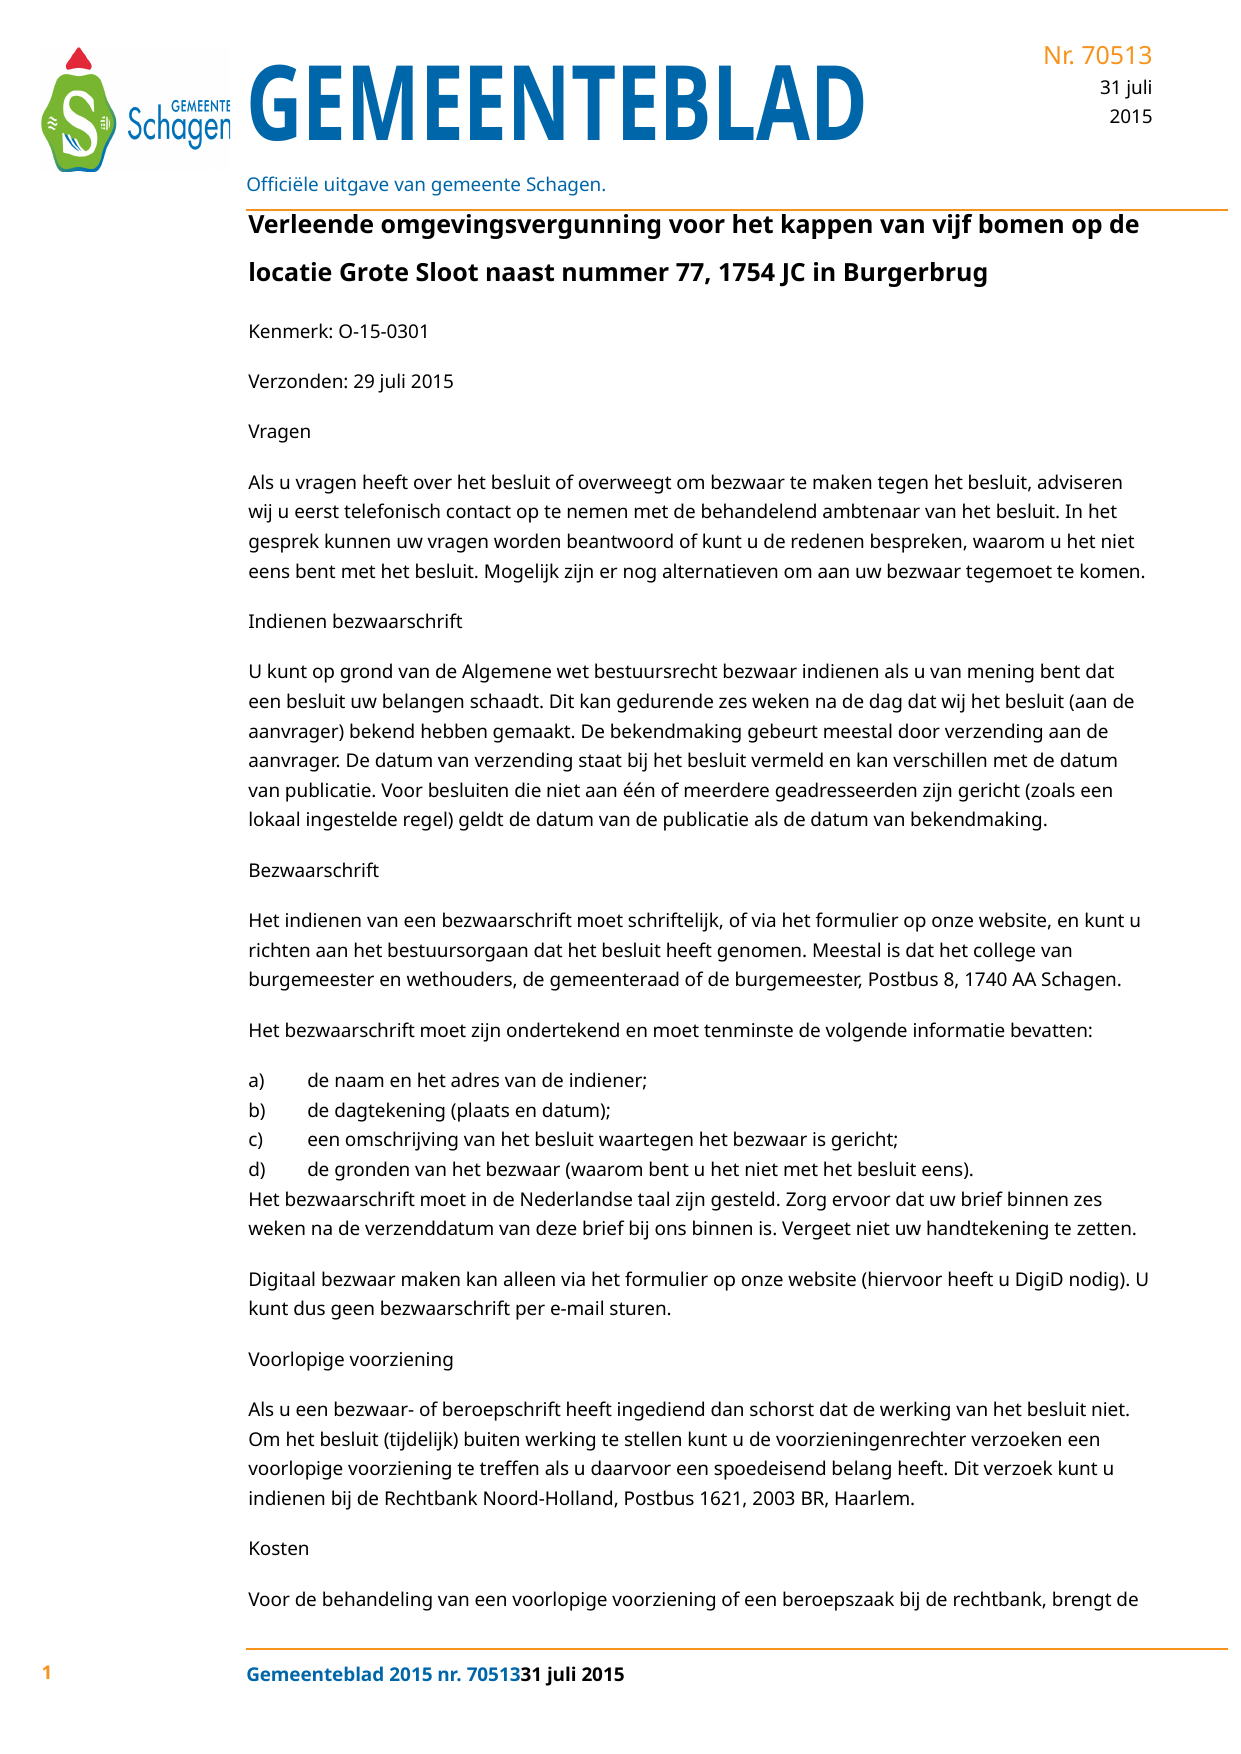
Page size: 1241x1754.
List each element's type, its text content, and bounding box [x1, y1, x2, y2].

text U kunt op grond van de Algemene wet bestuursrecht bezwaar indienen als u van mening bent dat een besluit uw belangen schaadt. Dit kan gedurende zes weken na de dag dat wij het besluit (aan de aanvrager) bekend hebben gemaakt. De bekendmaking gebeurt meestal door verzending aan de aanvrager. De datum van verzending staat bij het besluit vermeld en kan verschillen met de datum van publicatie. Voor besluiten die niet aan één of meerdere geadresseerden zijn gericht (zoals een lokaal ingestelde regel) geldt de datum van de publicatie als de datum van bekendmaking. [248, 659, 1152, 832]
list de gronden van het bezwaar (waarom bent u het niet met het besluit eens). [248, 1156, 1152, 1182]
text Kosten [248, 1535, 1152, 1561]
list de dagtekening (plaats en datum); [248, 1097, 1152, 1123]
text Indienen bezwaarschrift [248, 608, 1152, 634]
text Voorlopige voorziening [248, 1346, 1152, 1372]
list de naam en het adres van de indiener; [248, 1067, 1152, 1093]
text Digitaal bezwaar maken kan alleen via het formulier op onze website (hiervoor heeft u DigiD nodig). U kunt dus geen bezwaarschrift per e-mail sturen. [248, 1266, 1152, 1321]
text Verzonden: 29 juli 2015 [248, 368, 1152, 394]
text Vragen [248, 419, 1152, 444]
text Als u vragen heeft over het besluit of overweegt om bezwaar te maken tegen het besluit, adviseren wij u eerst telefonisch contact op te nemen met de behandelend ambtenaar van het besluit. In het gesprek kunnen uw vragen worden beantwoord of kunt u de redenen bespreken, waarom u het niet eens bent met het besluit. Mogelijk zijn er nog alternatieven om aan uw bezwaar tegemoet te komen. [248, 469, 1152, 584]
picture [41, 47, 231, 172]
text Het bezwaarschrift moet zijn ondertekend en moet tenminste de volgende informatie bevatten: [248, 1017, 1152, 1043]
text Het indienen van een bezwaarschrift moet schriftelijk, of via het formulier op onze website, en kunt u richten aan het bestuursorgaan dat het besluit heeft genomen. Meestal is dat het college van burgemeester en wethouders, de gemeenteraad of de burgemeester, Postbus 8, 1740 AA Schagen. [248, 907, 1152, 992]
text Als u een bezwaar- of beroepschrift heeft ingediend dan schorst dat de werking van het besluit niet. Om het besluit (tijdelijk) buiten werking te stellen kunt u de voorzieningenrechter verzoeken een voorlopige voorziening te treffen als u daarvoor een spoedeisend belang heeft. Dit verzoek kunt u indienen bij de Rechtbank Noord-Holland, Postbus 1621, 2003 BR, Haarlem. [248, 1396, 1152, 1511]
list een omschrijving van het besluit waartegen het bezwaar is gericht; [248, 1127, 1152, 1152]
text Kenmerk: O-15-0301 [248, 318, 1152, 344]
text Voor de behandeling van een voorlopige voorziening of een beroepszaak bij de rechtbank, brengt de [248, 1586, 1152, 1612]
text Het bezwaarschrift moet in de Nederlandse taal zijn gesteld. Zorg ervoor dat uw brief binnen zes weken na de verzenddatum van deze brief bij ons binnen is. Vergeet niet uw handtekening te zetten. [248, 1186, 1152, 1241]
text Bezwaarschrift [248, 857, 1152, 883]
text Verleende omgevingsvergunning voor het kappen van vijf bomen op de locatie Grote Sloot naast nummer 77, 1754 JC in Burgerbrug [248, 211, 1152, 288]
